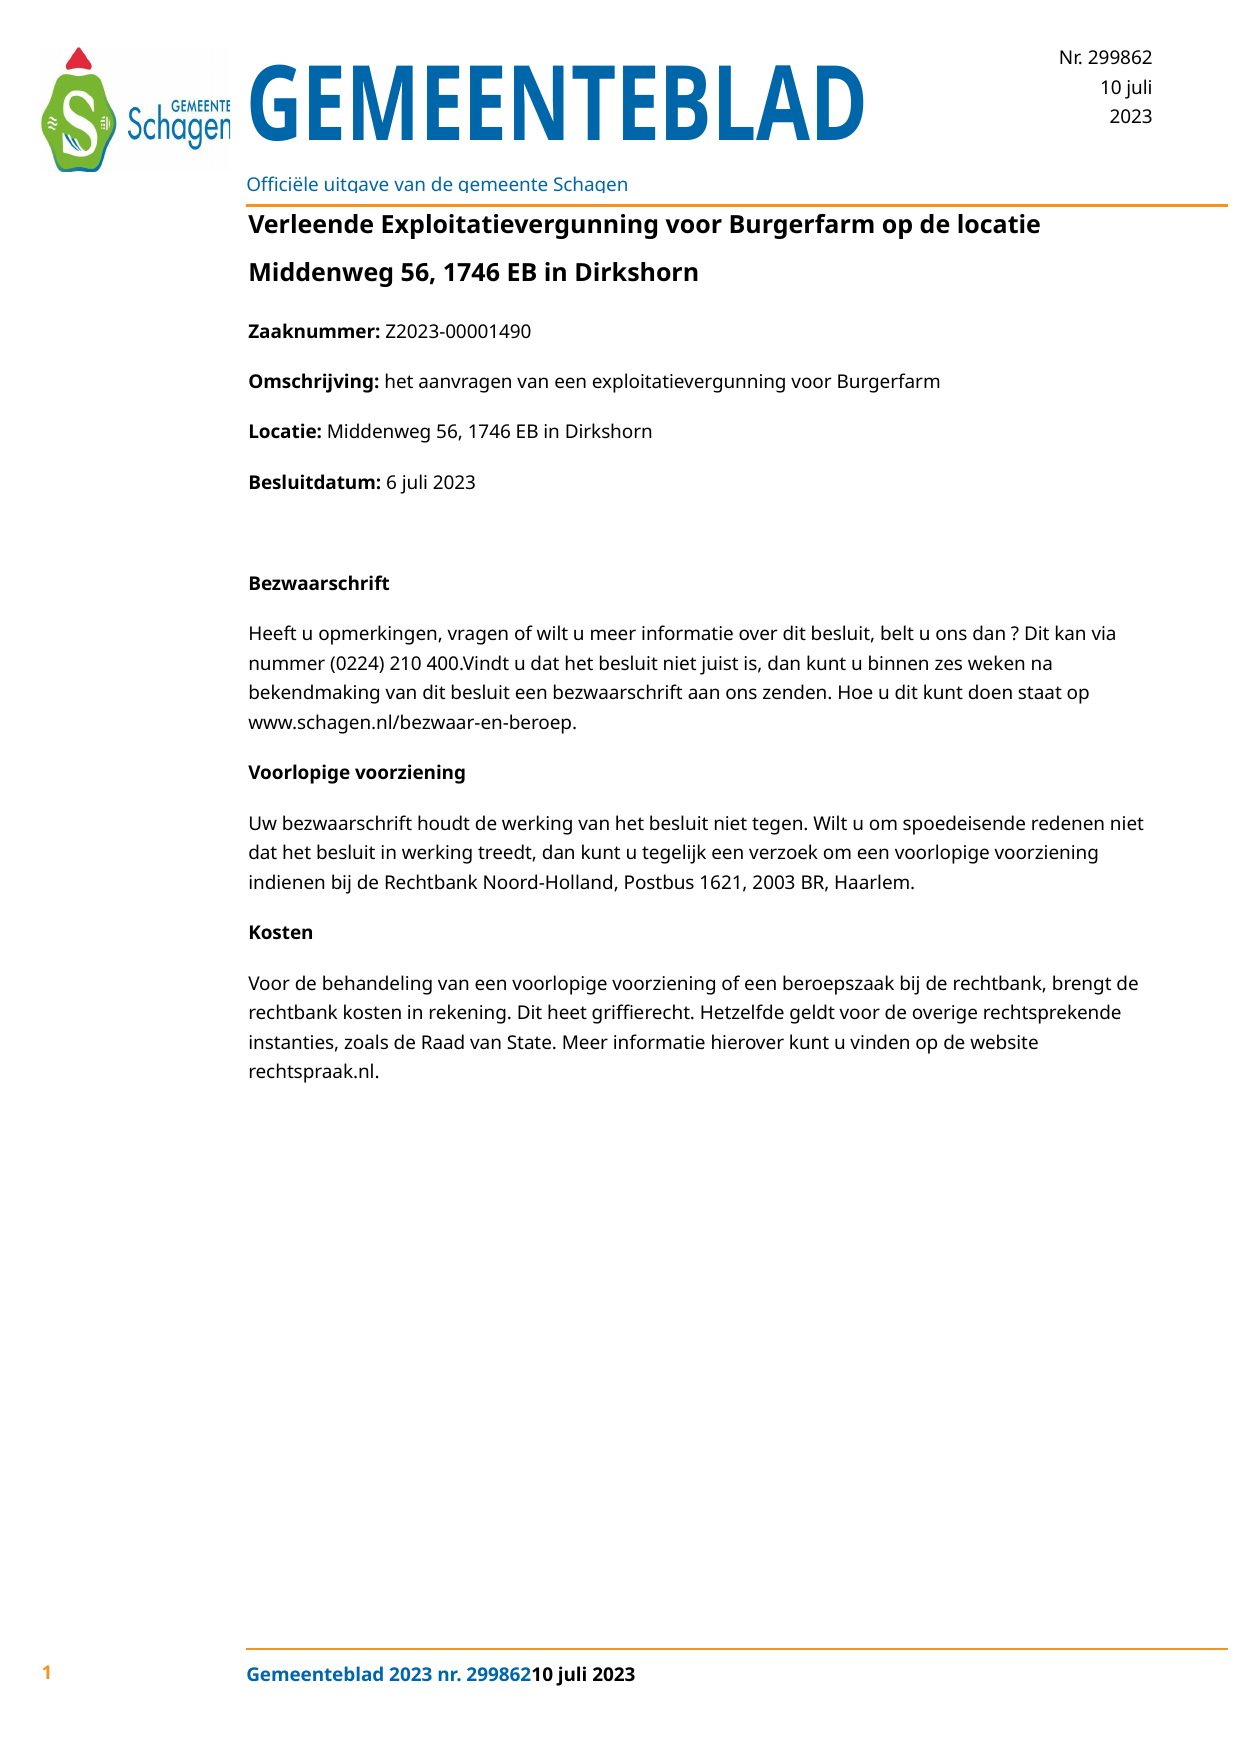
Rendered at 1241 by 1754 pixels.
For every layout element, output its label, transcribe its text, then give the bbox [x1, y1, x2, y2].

text Bezwaarschrift [248, 570, 1152, 596]
text Omschrijving: het aanvragen van een exploitatievergunning voor Burgerfarm [248, 368, 1152, 394]
picture [41, 47, 231, 172]
text Uw bezwaarschrift houdt de werking van het besluit niet tegen. Wilt u om spoedeisende redenen niet dat het besluit in werking treedt, dan kunt u tegelijk een verzoek om een voorlopige voorziening indienen bij de Rechtbank Noord-Holland, Postbus 1621, 2003 BR, Haarlem. [248, 810, 1152, 895]
text Zaaknummer: Z2023-00001490 [248, 318, 1152, 344]
text Besluitdatum: 6 juli 2023 [248, 469, 1152, 495]
text Heeft u opmerkingen, vragen of wilt u meer informatie over dit besluit, belt u ons dan ? Dit kan via nummer (0224) 210 400.Vindt u dat het besluit niet juist is, dan kunt u binnen zes weken na bekendmaking van dit besluit een bezwaarschrift aan ons zenden. Hoe u dit kunt doen staat op www.schagen.nl/bezwaar-en-beroep. [248, 620, 1152, 735]
text Locatie: Middenweg 56, 1746 EB in Dirkshorn [248, 419, 1152, 444]
text Voorlopige voorziening [248, 759, 1152, 785]
text Kosten [248, 919, 1152, 945]
text Verleende Exploitatievergunning voor Burgerfarm op de locatie Middenweg 56, 1746 EB in Dirkshorn [248, 207, 1152, 288]
text Voor de behandeling van een voorlopige voorziening of een beroepszaak bij de rechtbank, brengt de rechtbank kosten in rekening. Dit heet griffierecht. Hetzelfde geldt voor de overige rechtsprekende instanties, zoals de Raad van State. Meer informatie hierover kunt u vinden op de website rechtspraak.nl. [248, 970, 1152, 1084]
